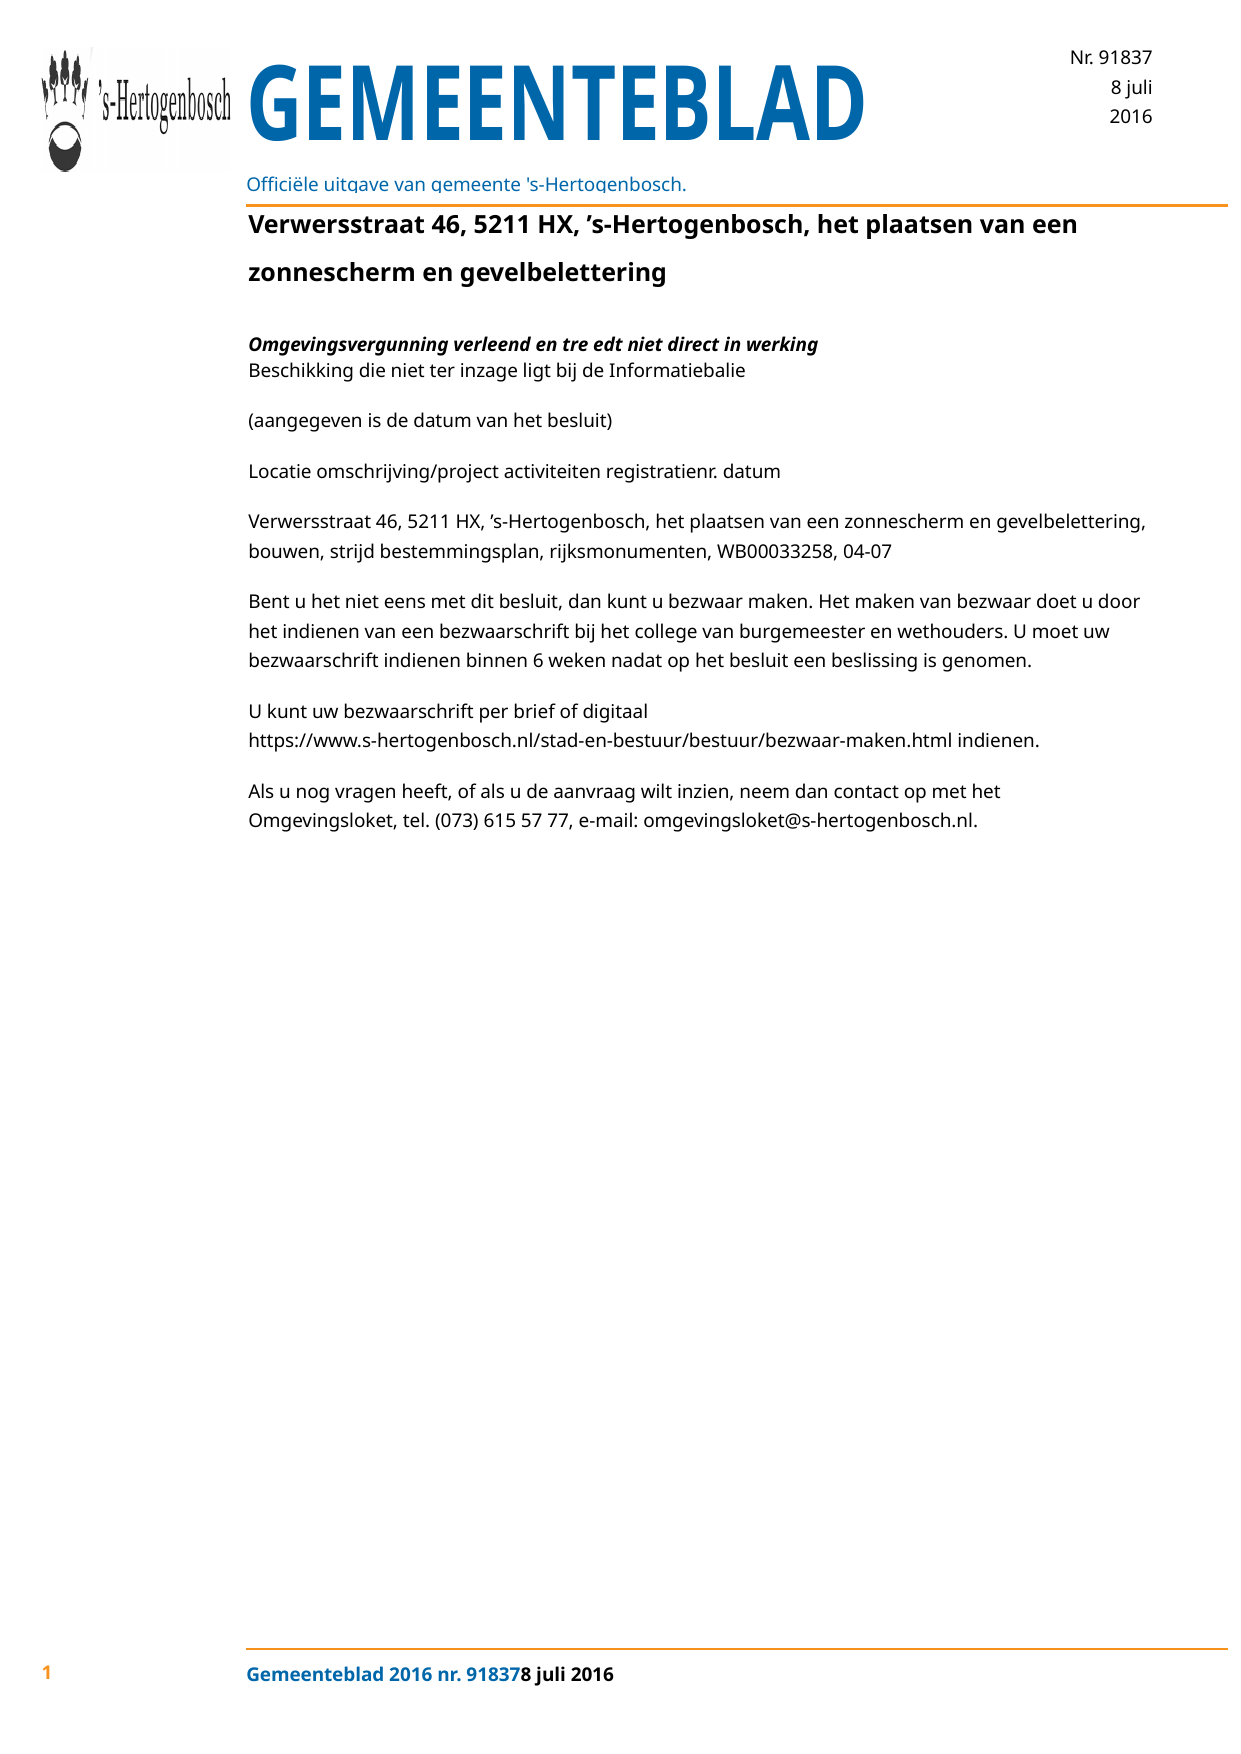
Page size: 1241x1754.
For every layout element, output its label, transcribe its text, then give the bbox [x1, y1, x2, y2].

text (aangegeven is de datum van het besluit) [248, 408, 1152, 433]
text Locatie omschrijving/project activiteiten registratienr. datum [248, 458, 1152, 484]
text Bent u het niet eens met dit besluit, dan kunt u bezwaar maken. Het maken van bezwaar doet u door het indienen van een bezwaarschrift bij het college van burgemeester en wethouders. U moet uw bezwaarschrift indienen binnen 6 weken nadat op het besluit een beslissing is genomen. [248, 588, 1152, 673]
text Beschikking die niet ter inzage ligt bij de Informatiebalie [248, 357, 1152, 383]
picture [41, 47, 231, 172]
text U kunt uw bezwaarschrift per brief of digitaal https://www.s-hertogenbosch.nl/stad-en-bestuur/bestuur/bezwaar-maken.html indienen. [248, 698, 1152, 753]
text Verwersstraat 46, 5211 HX, ’s-Hertogenbosch, het plaatsen van een zonnescherm en gevelbelettering [248, 207, 1152, 288]
text Verwersstraat 46, 5211 HX, ’s-Hertogenbosch, het plaatsen van een zonnescherm en gevelbelettering, bouwen, strijd bestemmingsplan, rijksmonumenten, WB00033258, 04-07 [248, 508, 1152, 564]
text Omgevingsvergunning verleend en tre edt niet direct in werking [248, 331, 1152, 357]
text Als u nog vragen heeft, of als u de aanvraag wilt inzien, neem dan contact op met het Omgevingsloket, tel. (073) 615 57 77, e-mail: omgevingsloket@s-hertogenbosch.nl. [248, 778, 1152, 833]
